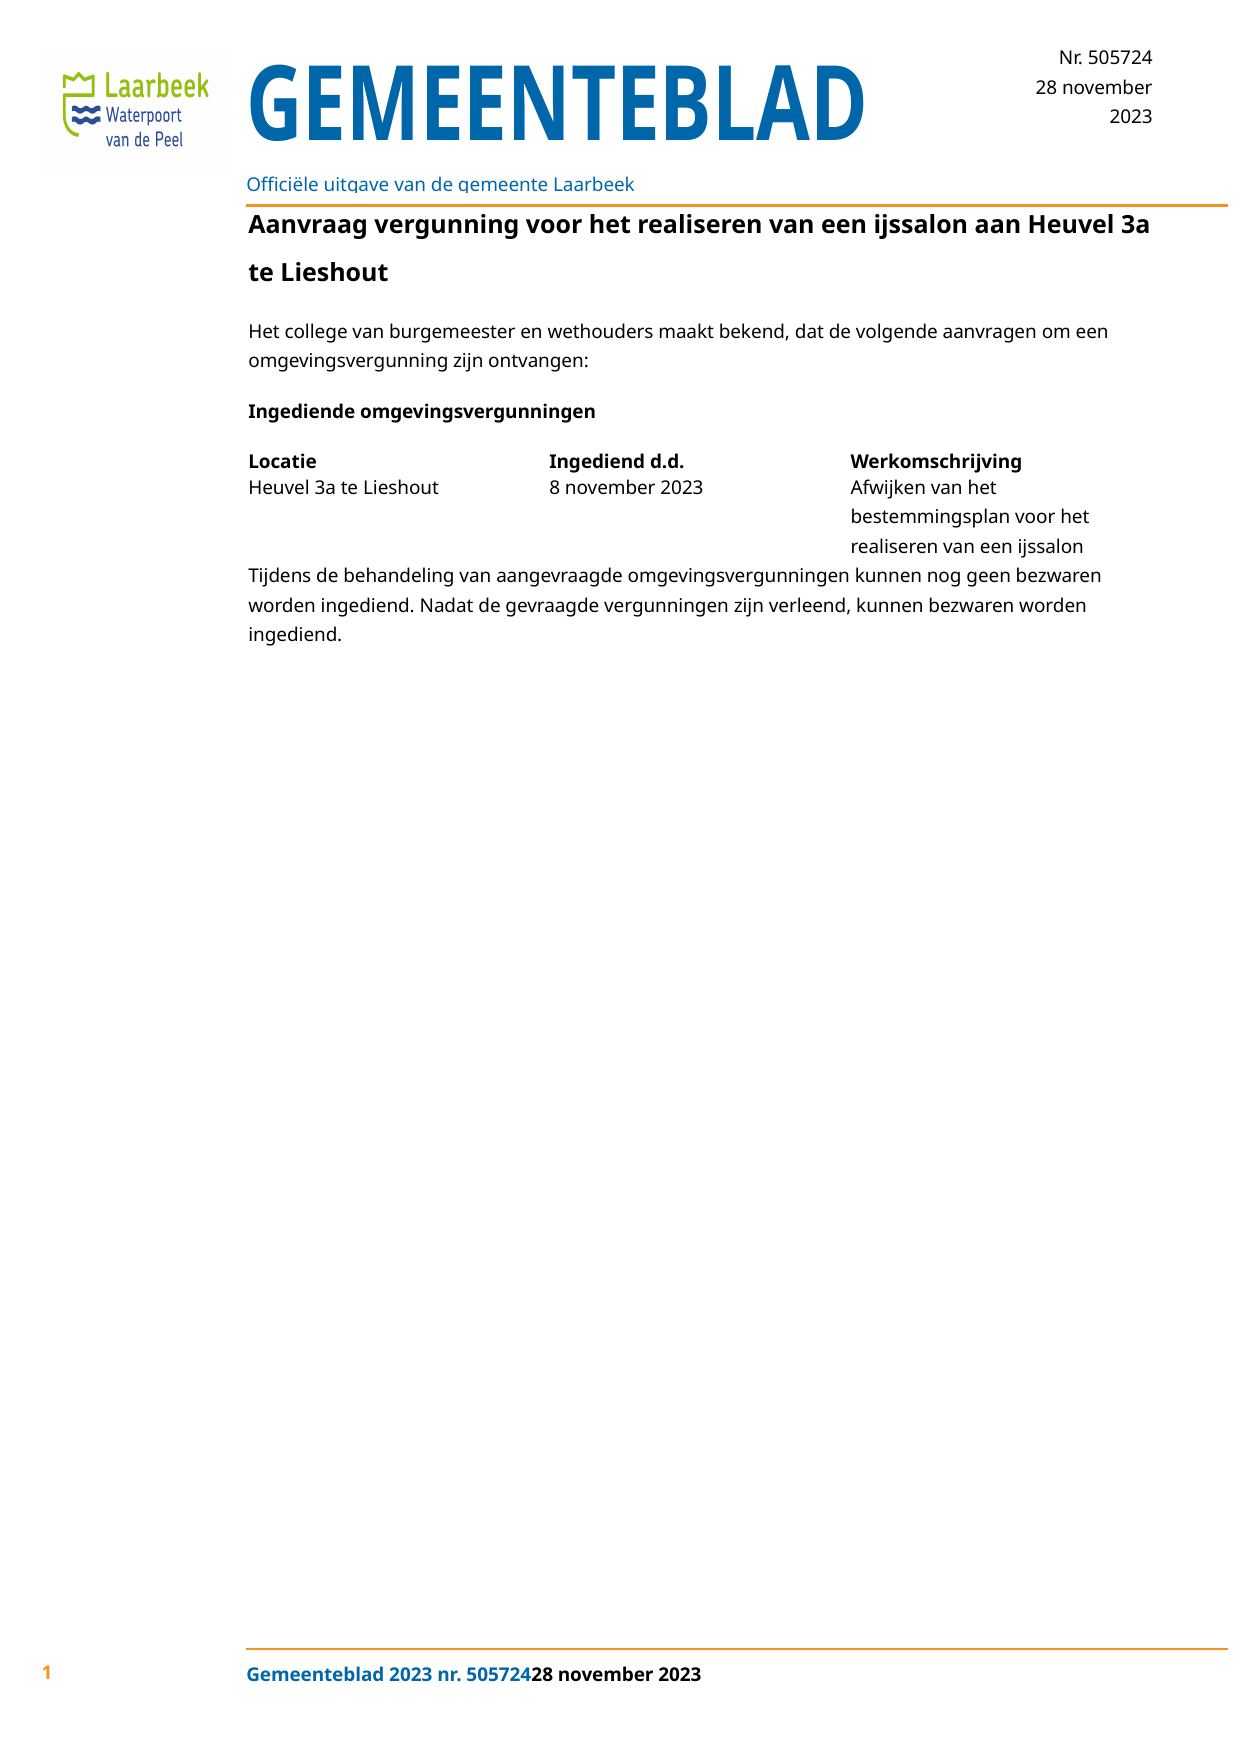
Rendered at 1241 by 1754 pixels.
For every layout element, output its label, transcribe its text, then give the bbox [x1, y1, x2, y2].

table_header Locatie [248, 449, 549, 474]
table_header Ingediend d.d. [549, 449, 850, 474]
table_cell Afwijken van het bestemmingsplan voor het realiseren van een ijssalon [850, 474, 1152, 559]
table_cell 8 november 2023 [549, 474, 850, 559]
text Het college van burgemeester en wethouders maakt bekend, dat de volgende aanvragen om een omgevingsvergunning zijn ontvangen: [248, 318, 1152, 373]
table_header Werkomschrijving [850, 449, 1152, 474]
text Aanvraag vergunning voor het realiseren van een ijssalon aan Heuvel 3a te Lieshout [248, 207, 1152, 288]
picture [41, 47, 231, 172]
text Tijdens de behandeling van aangevraagde omgevingsvergunningen kunnen nog geen bezwaren worden ingediend. Nadat de gevraagde vergunningen zijn verleend, kunnen bezwaren worden ingediend. [248, 562, 1152, 647]
text Ingediende omgevingsvergunningen [248, 398, 1152, 424]
table_cell Heuvel 3a te Lieshout [248, 474, 549, 559]
